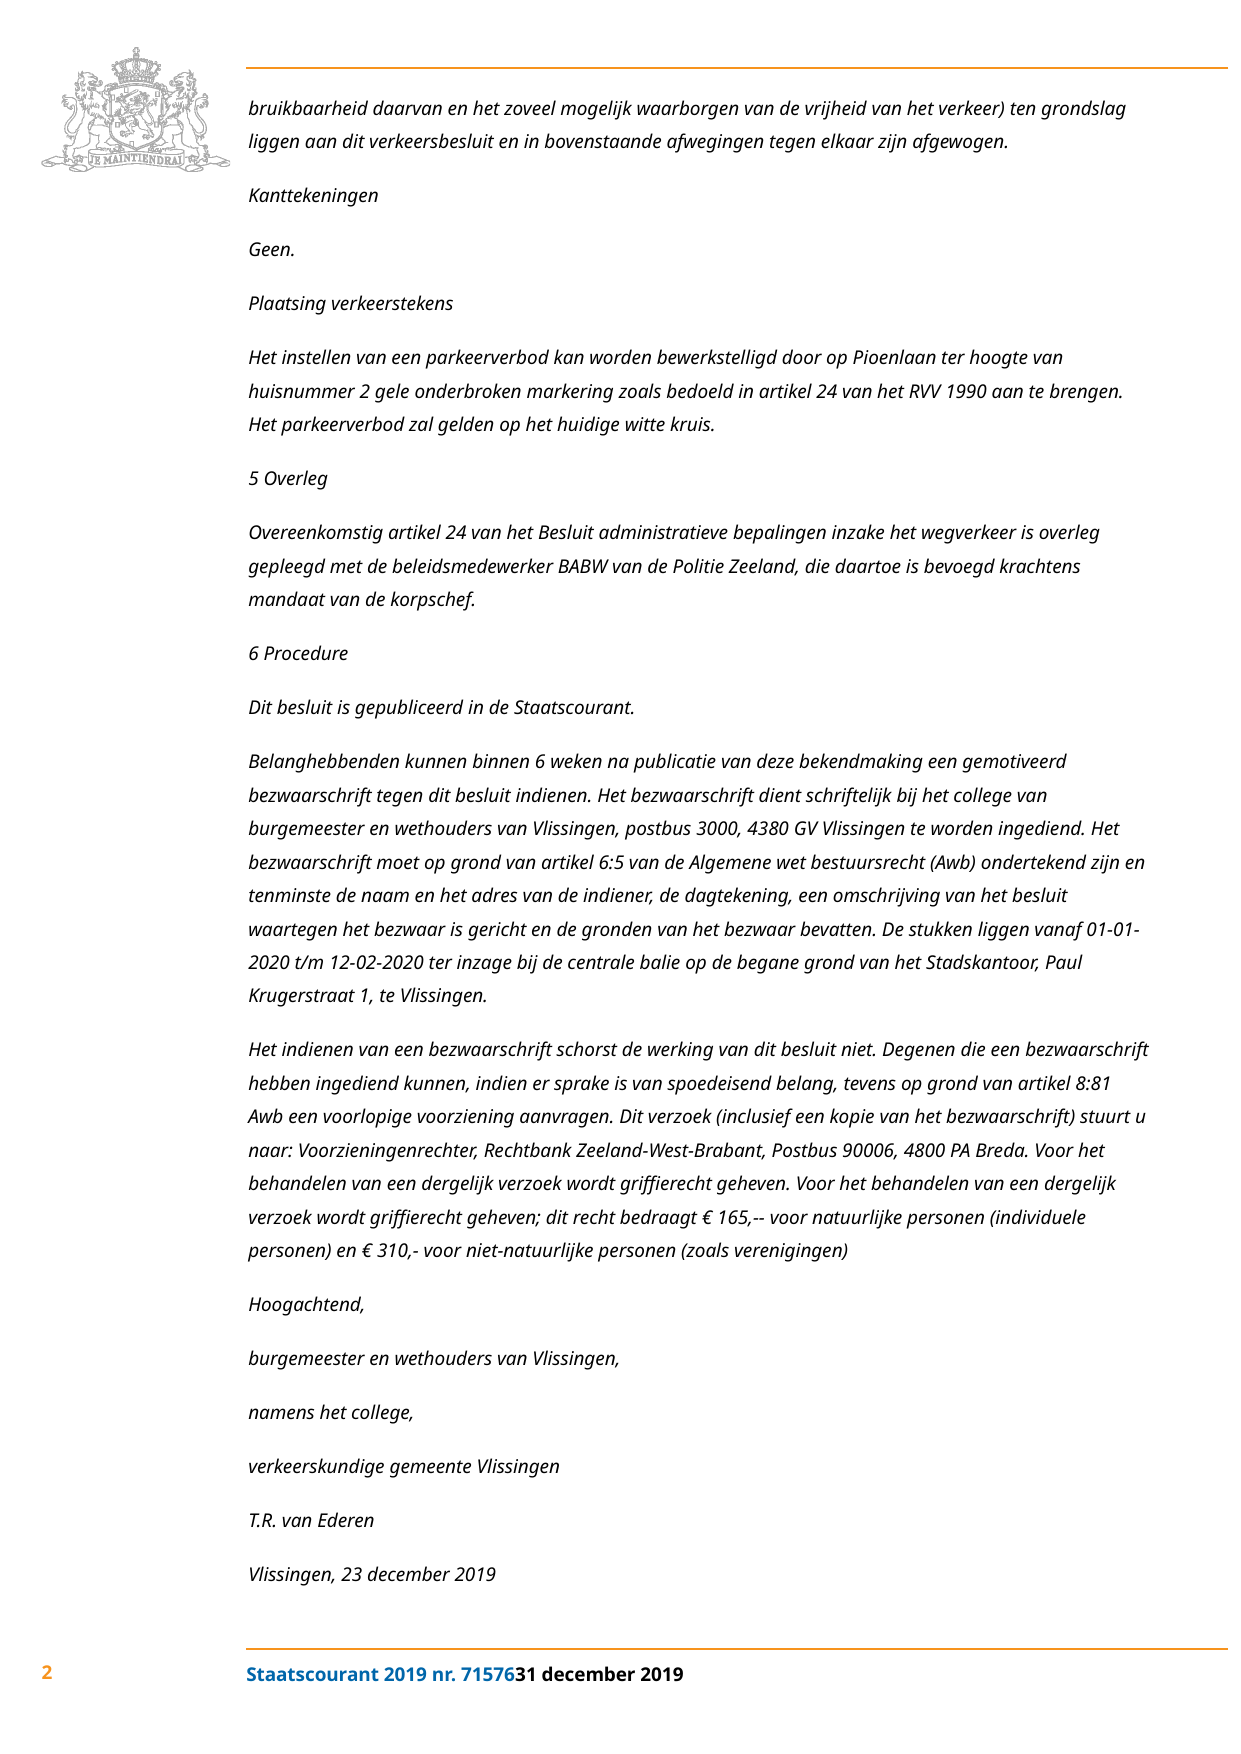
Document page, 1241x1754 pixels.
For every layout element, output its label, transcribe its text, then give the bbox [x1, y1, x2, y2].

text Plaatsing verkeerstekens [248, 290, 1152, 316]
text Belanghebbenden kunnen binnen 6 weken na publicatie van deze bekendmaking een gemotiveerd bezwaarschrift tegen dit besluit indienen. Het bezwaarschrift dient schriftelijk bij het college van burgemeester en wethouders van Vlissingen, postbus 3000, 4380 GV Vlissingen te worden ingediend. Het bezwaarschrift moet op grond van artikel 6:5 van de Algemene wet bestuursrecht (Awb) ondertekend zijn en tenminste de naam en het adres van de indiener, de dagtekening, een omschrijving van het besluit waartegen het bezwaar is gericht en de gronden van het bezwaar bevatten. De stukken liggen vanaf 01-01-2020 t/m 12-02-2020 ter inzage bij de centrale balie op de begane grond van het Stadskantoor, Paul Krugerstraat 1, te Vlissingen. [248, 748, 1152, 1008]
text 6 Procedure [248, 640, 1152, 666]
text Vlissingen, 23 december 2019 [248, 1562, 1152, 1587]
text Kanttekeningen [248, 182, 1152, 208]
picture [41, 47, 231, 172]
text Het instellen van een parkeerverbod kan worden bewerkstelligd door op Pioenlaan ter hoogte van huisnummer 2 gele onderbroken markering zoals bedoeld in artikel 24 van het RVV 1990 aan te brengen. Het parkeerverbod zal gelden op het huidige witte kruis. [248, 344, 1152, 437]
text Geen. [248, 236, 1152, 262]
text 5 Overleg [248, 465, 1152, 491]
text bruikbaarheid daarvan en het zoveel mogelijk waarborgen van de vrijheid van het verkeer) ten grondslag liggen aan dit verkeersbesluit en in bovenstaande afwegingen tegen elkaar zijn afgewogen. [248, 95, 1152, 154]
text Overeenkomstig artikel 24 van het Besluit administratieve bepalingen inzake het wegverkeer is overleg gepleegd met de beleidsmedewerker BABW van de Politie Zeeland, die daartoe is bevoegd krachtens mandaat van de korpschef. [248, 519, 1152, 612]
text burgemeester en wethouders van Vlissingen, [248, 1345, 1152, 1371]
text Het indienen van een bezwaarschrift schorst de werking van dit besluit niet. Degenen die een bezwaarschrift hebben ingediend kunnen, indien er sprake is van spoedeisend belang, tevens op grond van artikel 8:81 Awb een voorlopige voorziening aanvragen. Dit verzoek (inclusief een kopie van het bezwaarschrift) stuurt u naar: Voorzieningenrechter, Rechtbank Zeeland-West-Brabant, Postbus 90006, 4800 PA Breda. Voor het behandelen van een dergelijk verzoek wordt griffierecht geheven. Voor het behandelen van een dergelijk verzoek wordt griffierecht geheven; dit recht bedraagt € 165,-- voor natuurlijke personen (individuele personen) en € 310,- voor niet-natuurlijke personen (zoals verenigingen) [248, 1037, 1152, 1263]
text verkeerskundige gemeente Vlissingen [248, 1453, 1152, 1479]
text namens het college, [248, 1399, 1152, 1425]
text Dit besluit is gepubliceerd in de Staatscourant. [248, 694, 1152, 720]
text Hoogachtend, [248, 1291, 1152, 1317]
text T.R. van Ederen [248, 1508, 1152, 1533]
